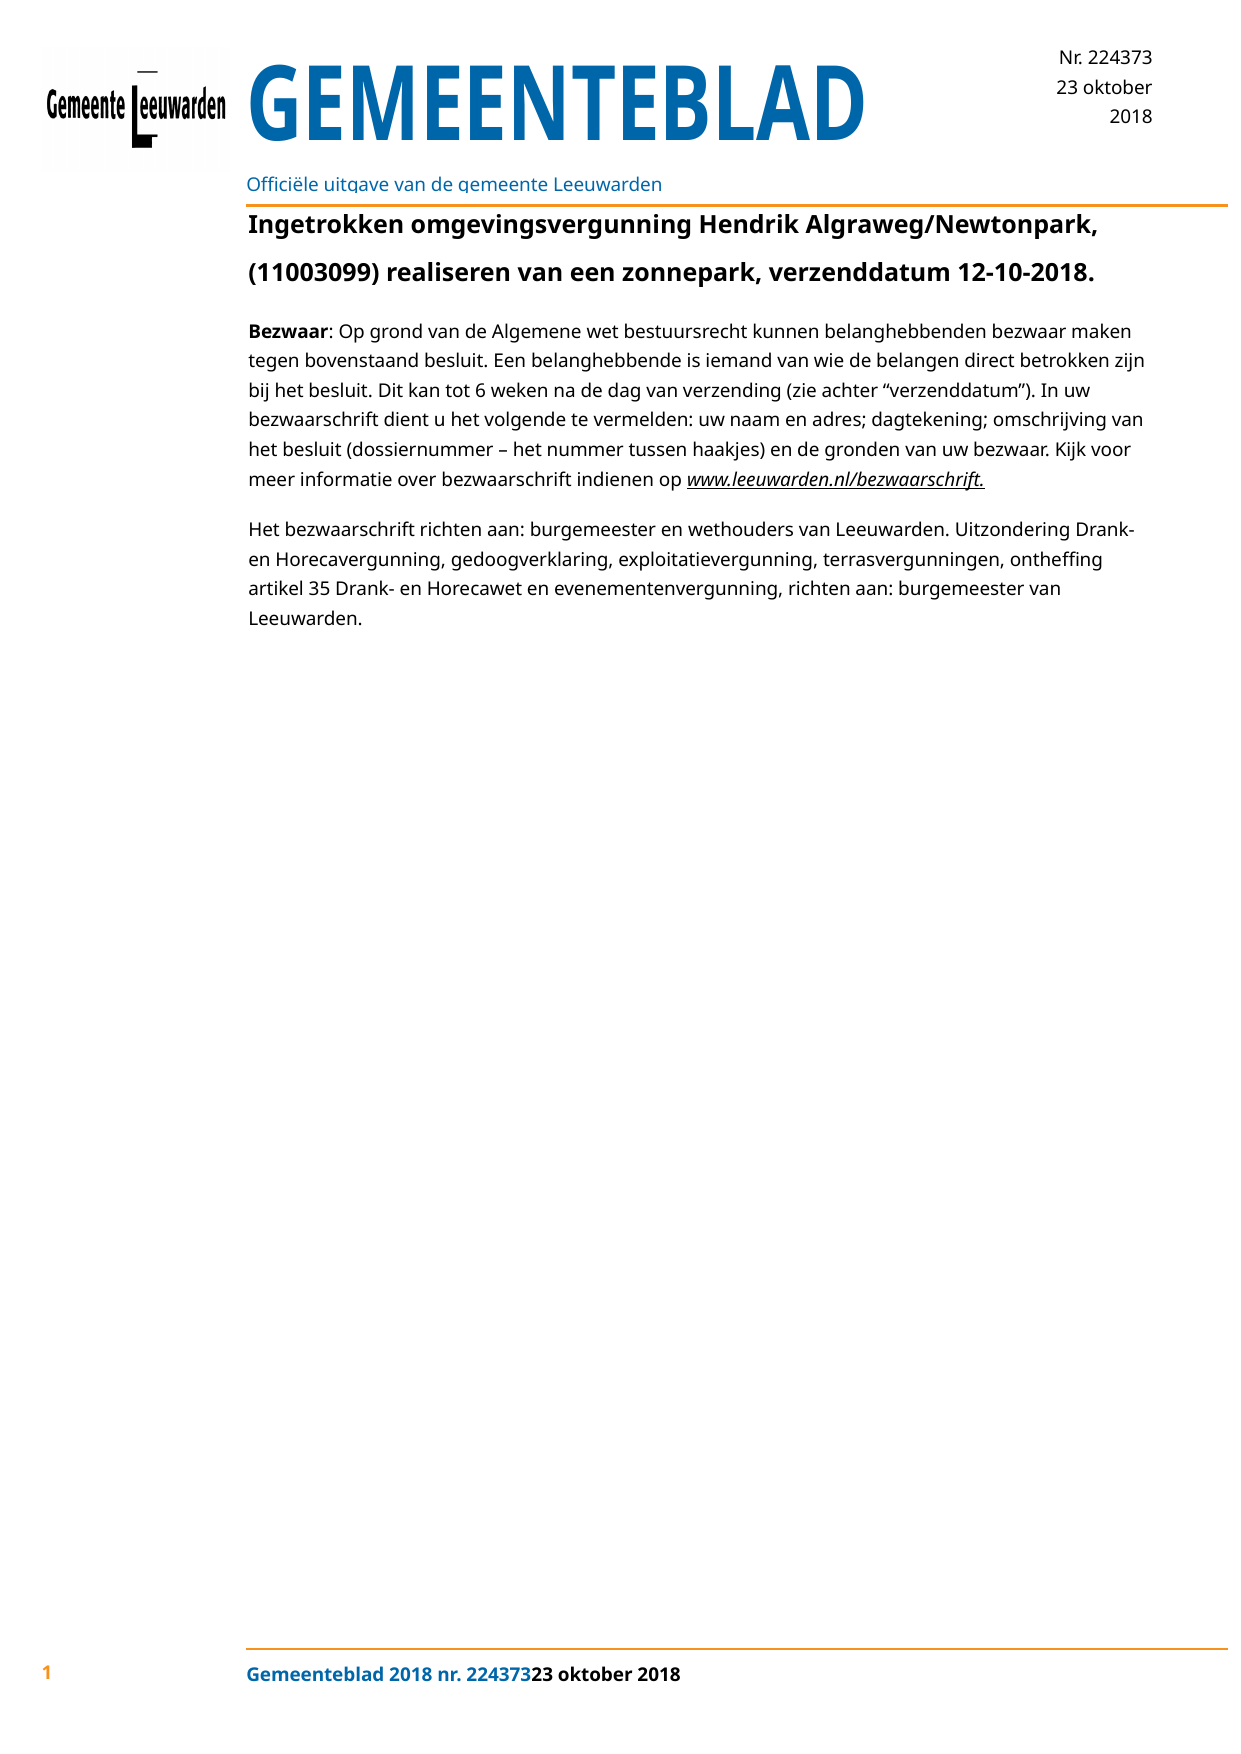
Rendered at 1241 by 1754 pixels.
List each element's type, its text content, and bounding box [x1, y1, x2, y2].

text Het bezwaarschrift richten aan: burgemeester en wethouders van Leeuwarden. Uitzondering Drank- en Horecavergunning, gedoogverklaring, exploitatievergunning, terrasvergunningen, ontheffing artikel 35 Drank- en Horecawet en evenementenvergunning, richten aan: burgemeester van Leeuwarden. [248, 516, 1152, 631]
text Ingetrokken omgevingsvergunning Hendrik Algraweg/Newtonpark, (11003099) realiseren van een zonnepark, verzenddatum 12-10-2018. [248, 207, 1152, 288]
text Bezwaar: Op grond van de Algemene wet bestuursrecht kunnen belanghebbenden bezwaar maken tegen bovenstaand besluit. Een belanghebbende is iemand van wie de belangen direct betrokken zijn bij het besluit. Dit kan tot 6 weken na de dag van verzending (zie achter “verzenddatum”). In uw bezwaarschrift dient u het volgende te vermelden: uw naam en adres; dagtekening; omschrijving van het besluit (dossiernummer – het nummer tussen haakjes) en de gronden van uw bezwaar. Kijk voor meer informatie over bezwaarschrift indienen op www.leeuwarden.nl/bezwaarschrift. [248, 318, 1152, 492]
picture [41, 47, 231, 172]
